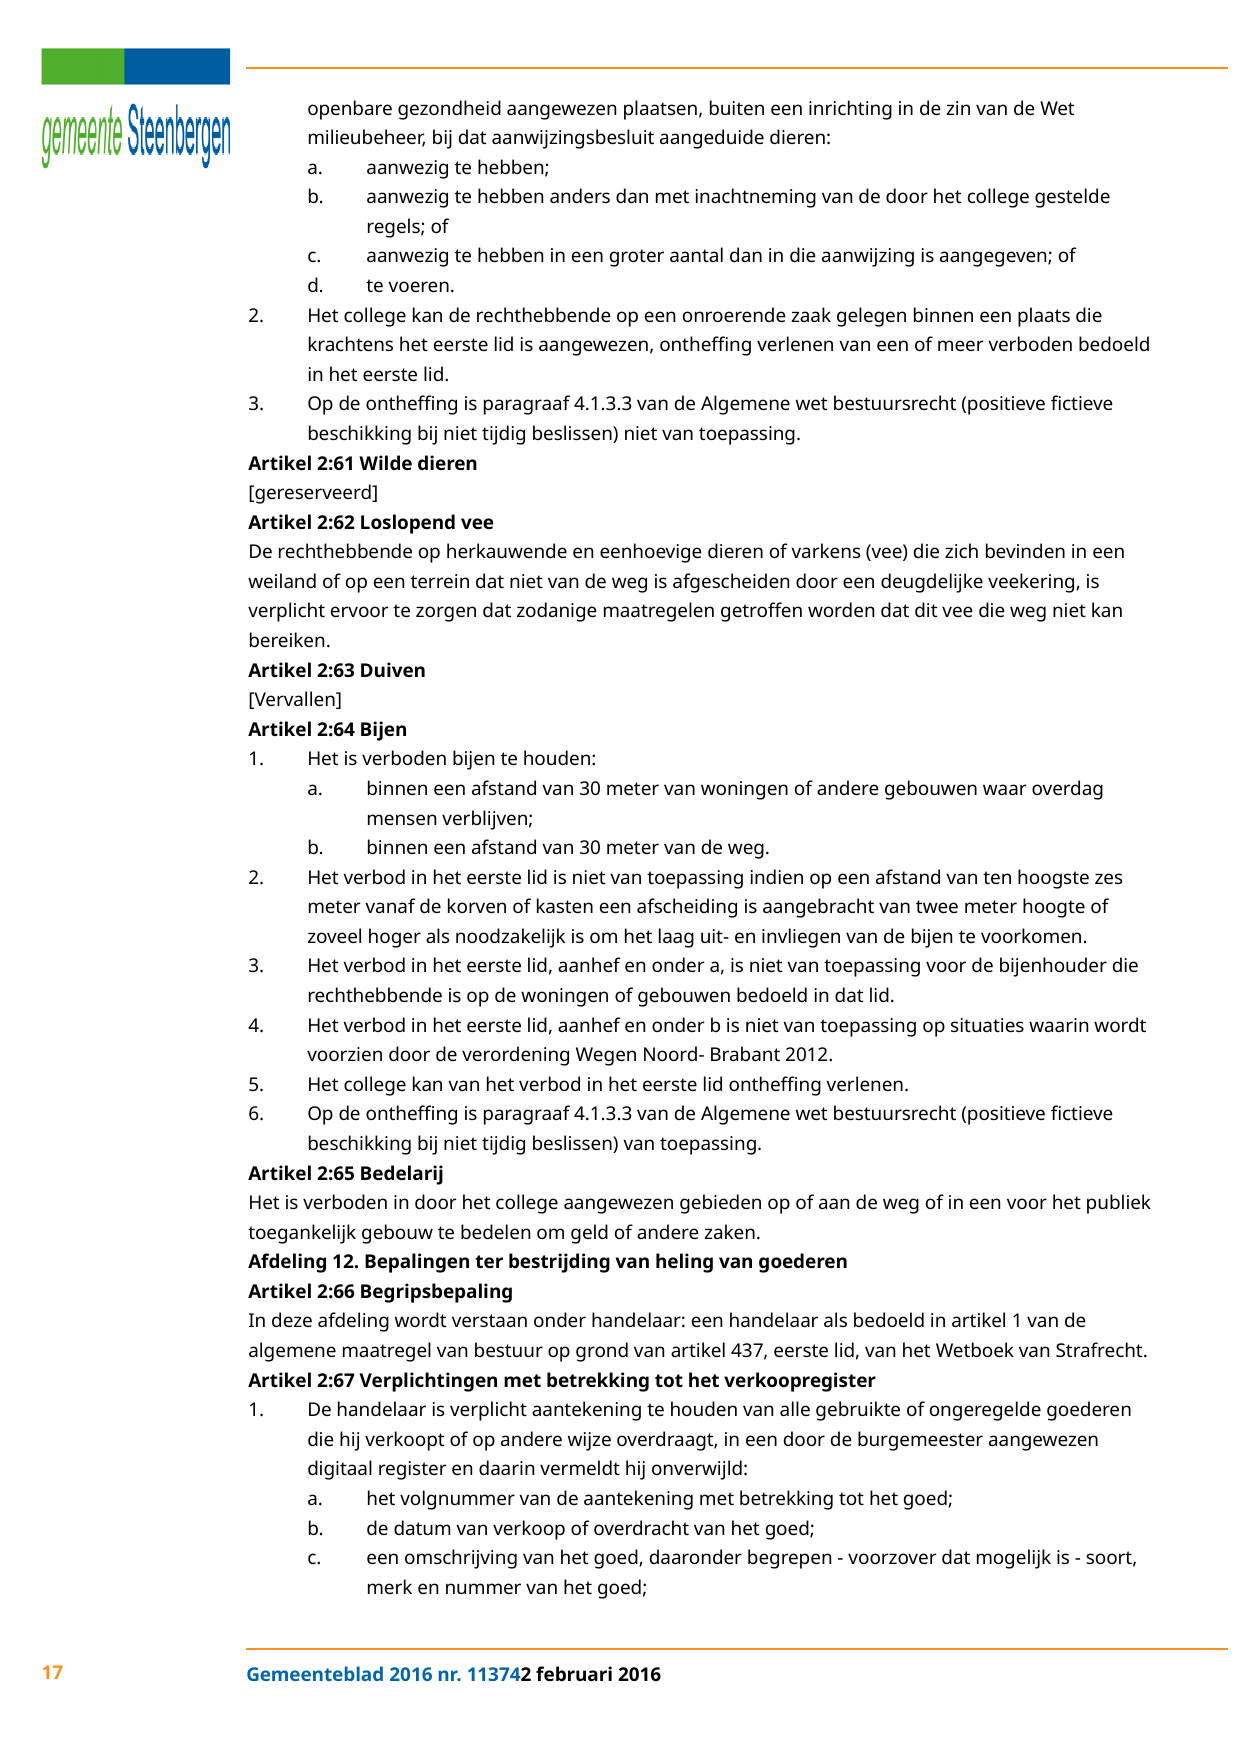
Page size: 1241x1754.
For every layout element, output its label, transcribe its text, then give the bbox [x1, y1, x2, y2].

list de datum van verkoop of overdracht van het goed; [307, 1515, 1152, 1541]
text Artikel 2:67 Verplichtingen met betrekking tot het verkoopregister [248, 1367, 1152, 1393]
list De handelaar is verplicht aantekening te houden van alle gebruikte of ongeregelde goederen die hij verkoopt of op andere wijze overdraagt, in een door de burgemeester aangewezen digitaal register en daarin vermeldt hij onverwijld: [248, 1396, 1152, 1481]
text Afdeling 12. Bepalingen ter bestrijding van heling van goederen [248, 1248, 1152, 1274]
list te voeren. [307, 272, 1152, 298]
text Het is verboden in door het college aangewezen gebieden op of aan de weg of in een voor het publiek toegankelijk gebouw te bedelen om geld of andere zaken. [248, 1189, 1152, 1245]
list Op de ontheffing is paragraaf 4.1.3.3 van de Algemene wet bestuursrecht (positieve fictieve beschikking bij niet tijdig beslissen) niet van toepassing. [248, 391, 1152, 446]
list Het verbod in het eerste lid is niet van toepassing indien op een afstand van ten hoogste zes meter vanaf de korven of kasten een afscheiding is aangebracht van twee meter hoogte of zoveel hoger als noodzakelijk is om het laag uit- en invliegen van de bijen te voorkomen. [248, 864, 1152, 949]
list Het is verboden bijen te houden: [248, 746, 1152, 771]
list het volgnummer van de aantekening met betrekking tot het goed; [307, 1485, 1152, 1511]
list binnen een afstand van 30 meter van woningen of andere gebouwen waar overdag mensen verblijven; [307, 775, 1152, 831]
list een omschrijving van het goed, daaronder begrepen - voorzover dat mogelijk is - soort, merk en nummer van het goed; [307, 1544, 1152, 1600]
text In deze afdeling wordt verstaan onder handelaar: een handelaar als bedoeld in artikel 1 van de algemene maatregel van bestuur op grond van artikel 437, eerste lid, van het Wetboek van Strafrecht. [248, 1308, 1152, 1363]
text Artikel 2:65 Bedelarij [248, 1160, 1152, 1186]
list aanwezig te hebben anders dan met inachtneming van de door het college gestelde regels; of [307, 183, 1152, 239]
text Artikel 2:63 Duiven [248, 657, 1152, 683]
text [Vervallen] [248, 686, 1152, 712]
picture [41, 47, 231, 172]
list Het college kan van het verbod in het eerste lid ontheffing verlenen. [248, 1071, 1152, 1097]
text De rechthebbende op herkauwende en eenhoevige dieren of varkens (vee) die zich bevinden in een weiland of op een terrein dat niet van de weg is afgescheiden door een deugdelijke veekering, is verplicht ervoor te zorgen dat zodanige maatregelen getroffen worden dat dit vee die weg niet kan bereiken. [248, 538, 1152, 653]
list Het verbod in het eerste lid, aanhef en onder a, is niet van toepassing voor de bijenhouder die rechthebbende is op de woningen of gebouwen bedoeld in dat lid. [248, 953, 1152, 1008]
list Op de ontheffing is paragraaf 4.1.3.3 van de Algemene wet bestuursrecht (positieve fictieve beschikking bij niet tijdig beslissen) van toepassing. [248, 1101, 1152, 1156]
list Het college kan de rechthebbende op een onroerende zaak gelegen binnen een plaats die krachtens het eerste lid is aangewezen, ontheffing verlenen van een of meer verboden bedoeld in het eerste lid. [248, 302, 1152, 387]
list binnen een afstand van 30 meter van de weg. [307, 834, 1152, 860]
list aanwezig te hebben; [307, 154, 1152, 180]
list Het verbod in het eerste lid, aanhef en onder b is niet van toepassing op situaties waarin wordt voorzien door de verordening Wegen Noord- Brabant 2012. [248, 1012, 1152, 1067]
text Artikel 2:64 Bijen [248, 716, 1152, 742]
text Artikel 2:66 Begripsbepaling [248, 1278, 1152, 1304]
list openbare gezondheid aangewezen plaatsen, buiten een inrichting in de zin van de Wet milieubeheer, bij dat aanwijzingsbesluit aangeduide dieren: [248, 95, 1152, 150]
text Artikel 2:62 Loslopend vee [248, 509, 1152, 535]
list aanwezig te hebben in een groter aantal dan in die aanwijzing is aangegeven; of [307, 243, 1152, 268]
text Artikel 2:61 Wilde dieren [248, 450, 1152, 476]
text [gereserveerd] [248, 479, 1152, 505]
